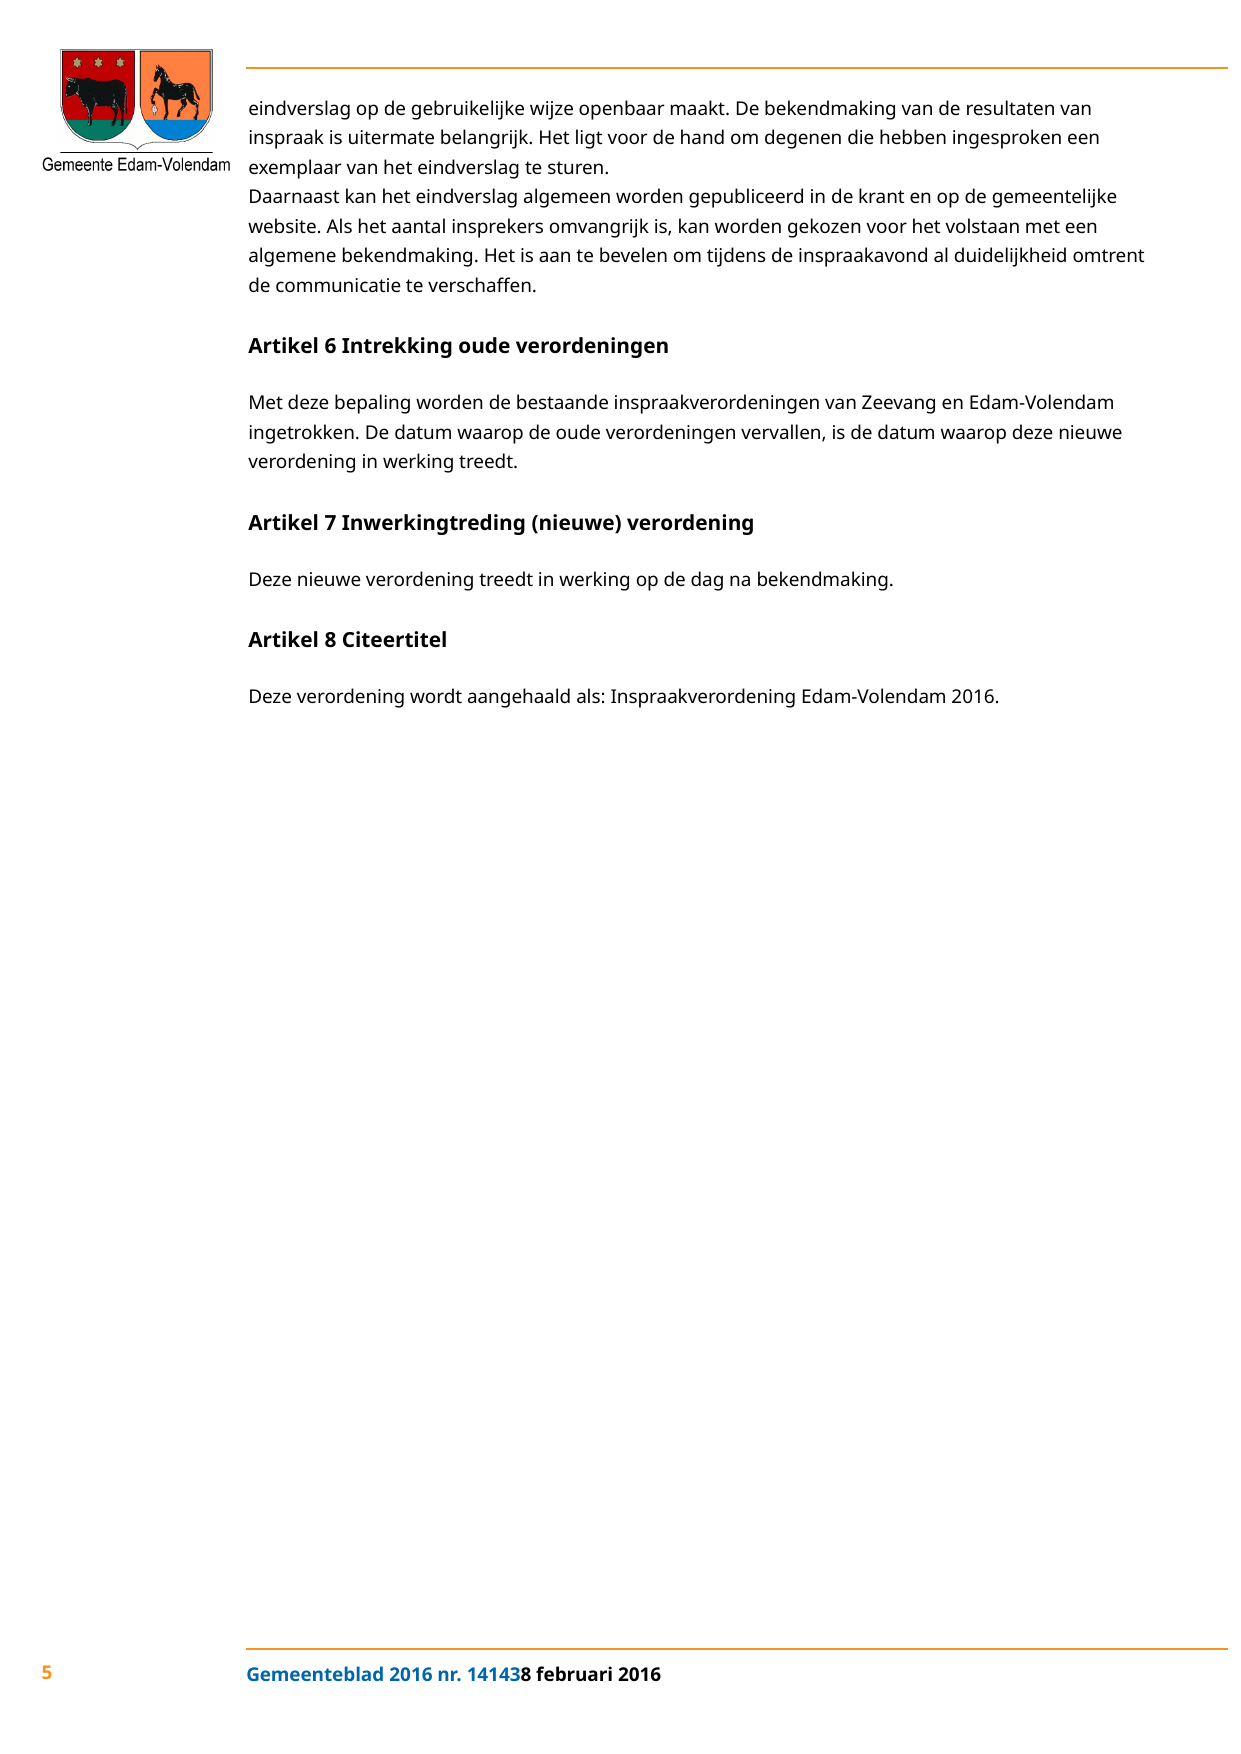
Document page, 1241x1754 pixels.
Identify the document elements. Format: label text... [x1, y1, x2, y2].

text Daarnaast kan het eindverslag algemeen worden gepubliceerd in de krant en op de gemeentelijke website. Als het aantal insprekers omvangrijk is, kan worden gekozen voor het volstaan met een algemene bekendmaking. Het is aan te bevelen om tijdens de inspraakavond al duidelijkheid omtrent de communicatie te verschaffen. [248, 183, 1152, 298]
text eindverslag op de gebruikelijke wijze openbaar maakt. De bekendmaking van de resultaten van inspraak is uitermate belangrijk. Het ligt voor de hand om degenen die hebben ingesproken een exemplaar van het eindverslag te sturen. [248, 95, 1152, 180]
text Deze verordening wordt aangehaald als: Inspraakverordening Edam-Volendam 2016. [248, 683, 1152, 709]
text Artikel 7 Inwerkingtreding (nieuwe) verordening [248, 508, 1152, 536]
text Met deze bepaling worden de bestaande inspraakverordeningen van Zeevang en Edam-Volendam ingetrokken. De datum waarop de oude verordeningen vervallen, is de datum waarop deze nieuwe verordening in werking treedt. [248, 389, 1152, 474]
picture [41, 47, 231, 172]
text Artikel 6 Intrekking oude verordeningen [248, 331, 1152, 360]
text Deze nieuwe verordening treedt in werking op de dag na bekendmaking. [248, 566, 1152, 592]
text Artikel 8 Citeertitel [248, 625, 1152, 653]
